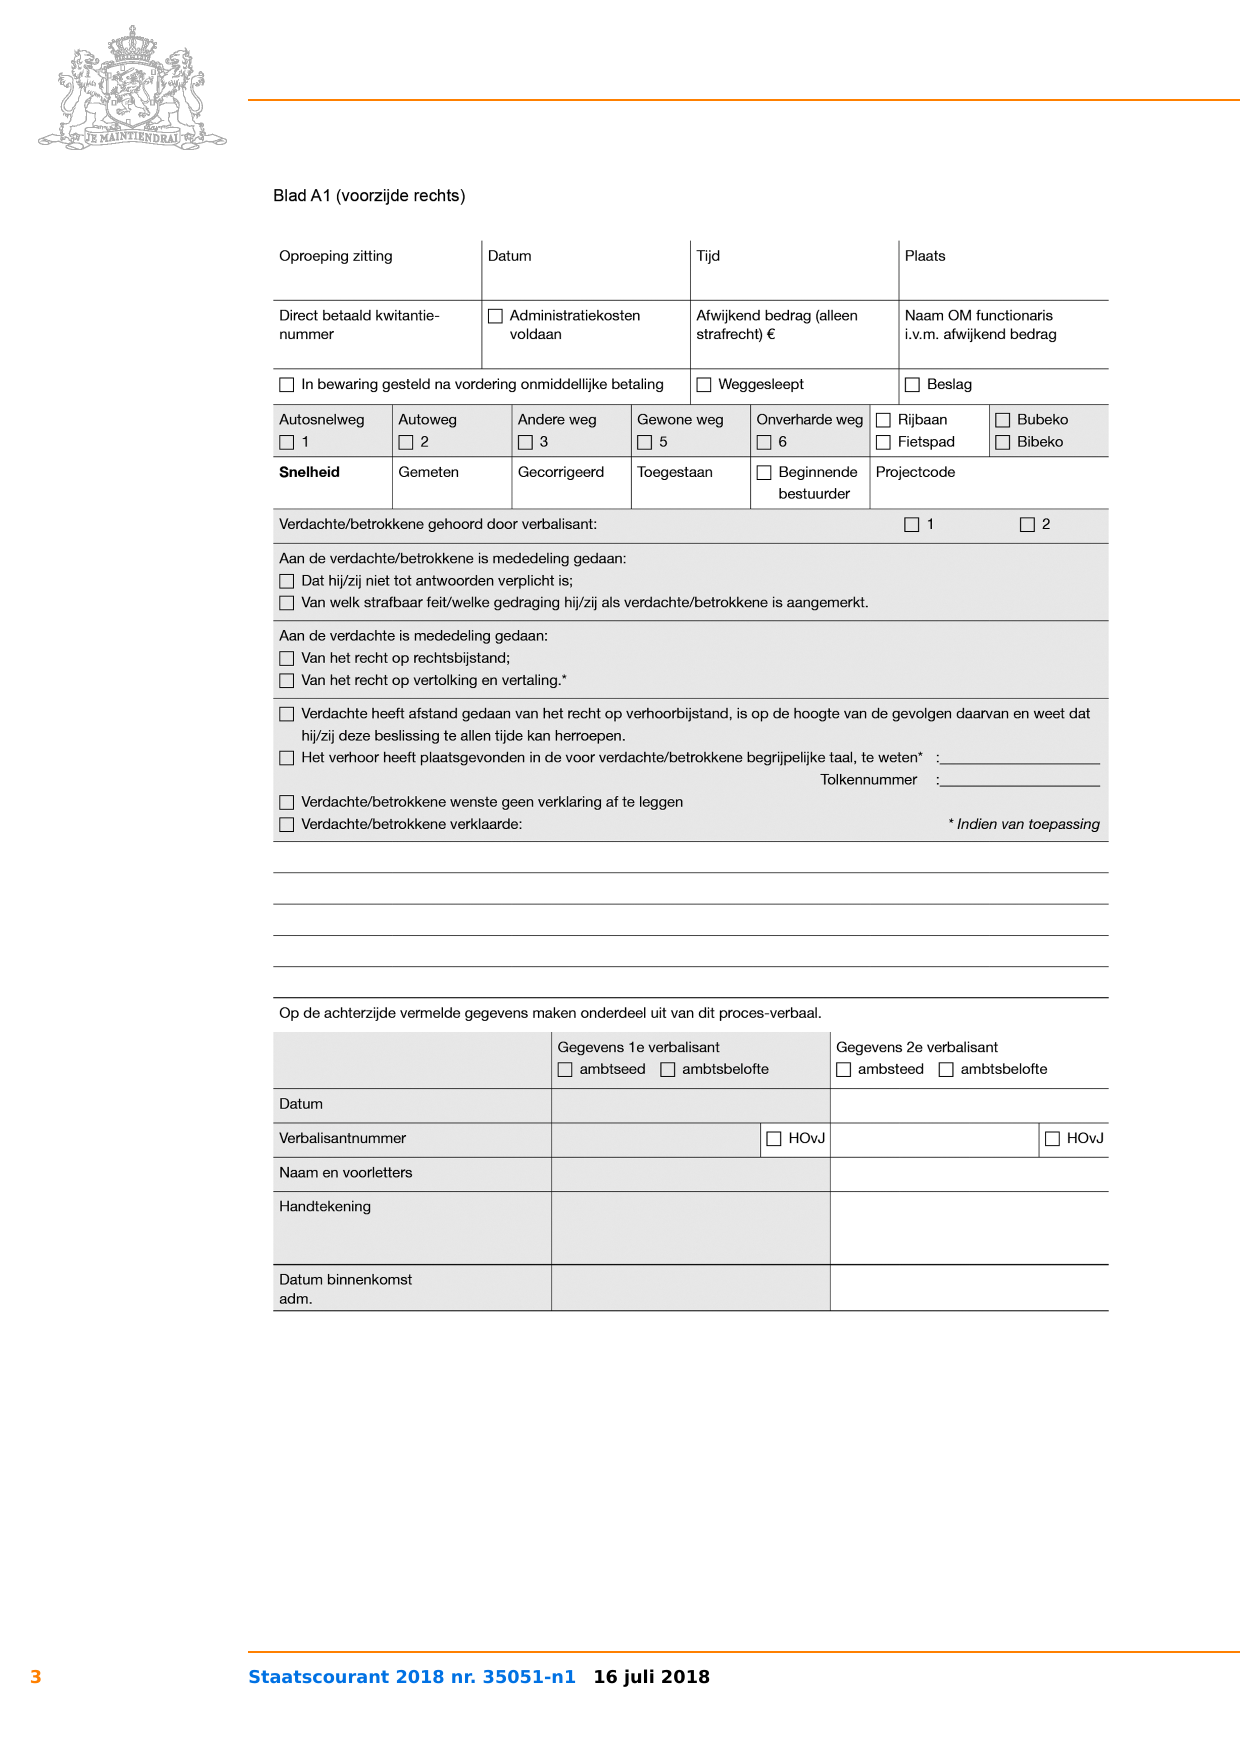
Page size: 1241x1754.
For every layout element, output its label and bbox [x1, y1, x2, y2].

picture [38, 25, 227, 150]
picture [248, 130, 1134, 1382]
